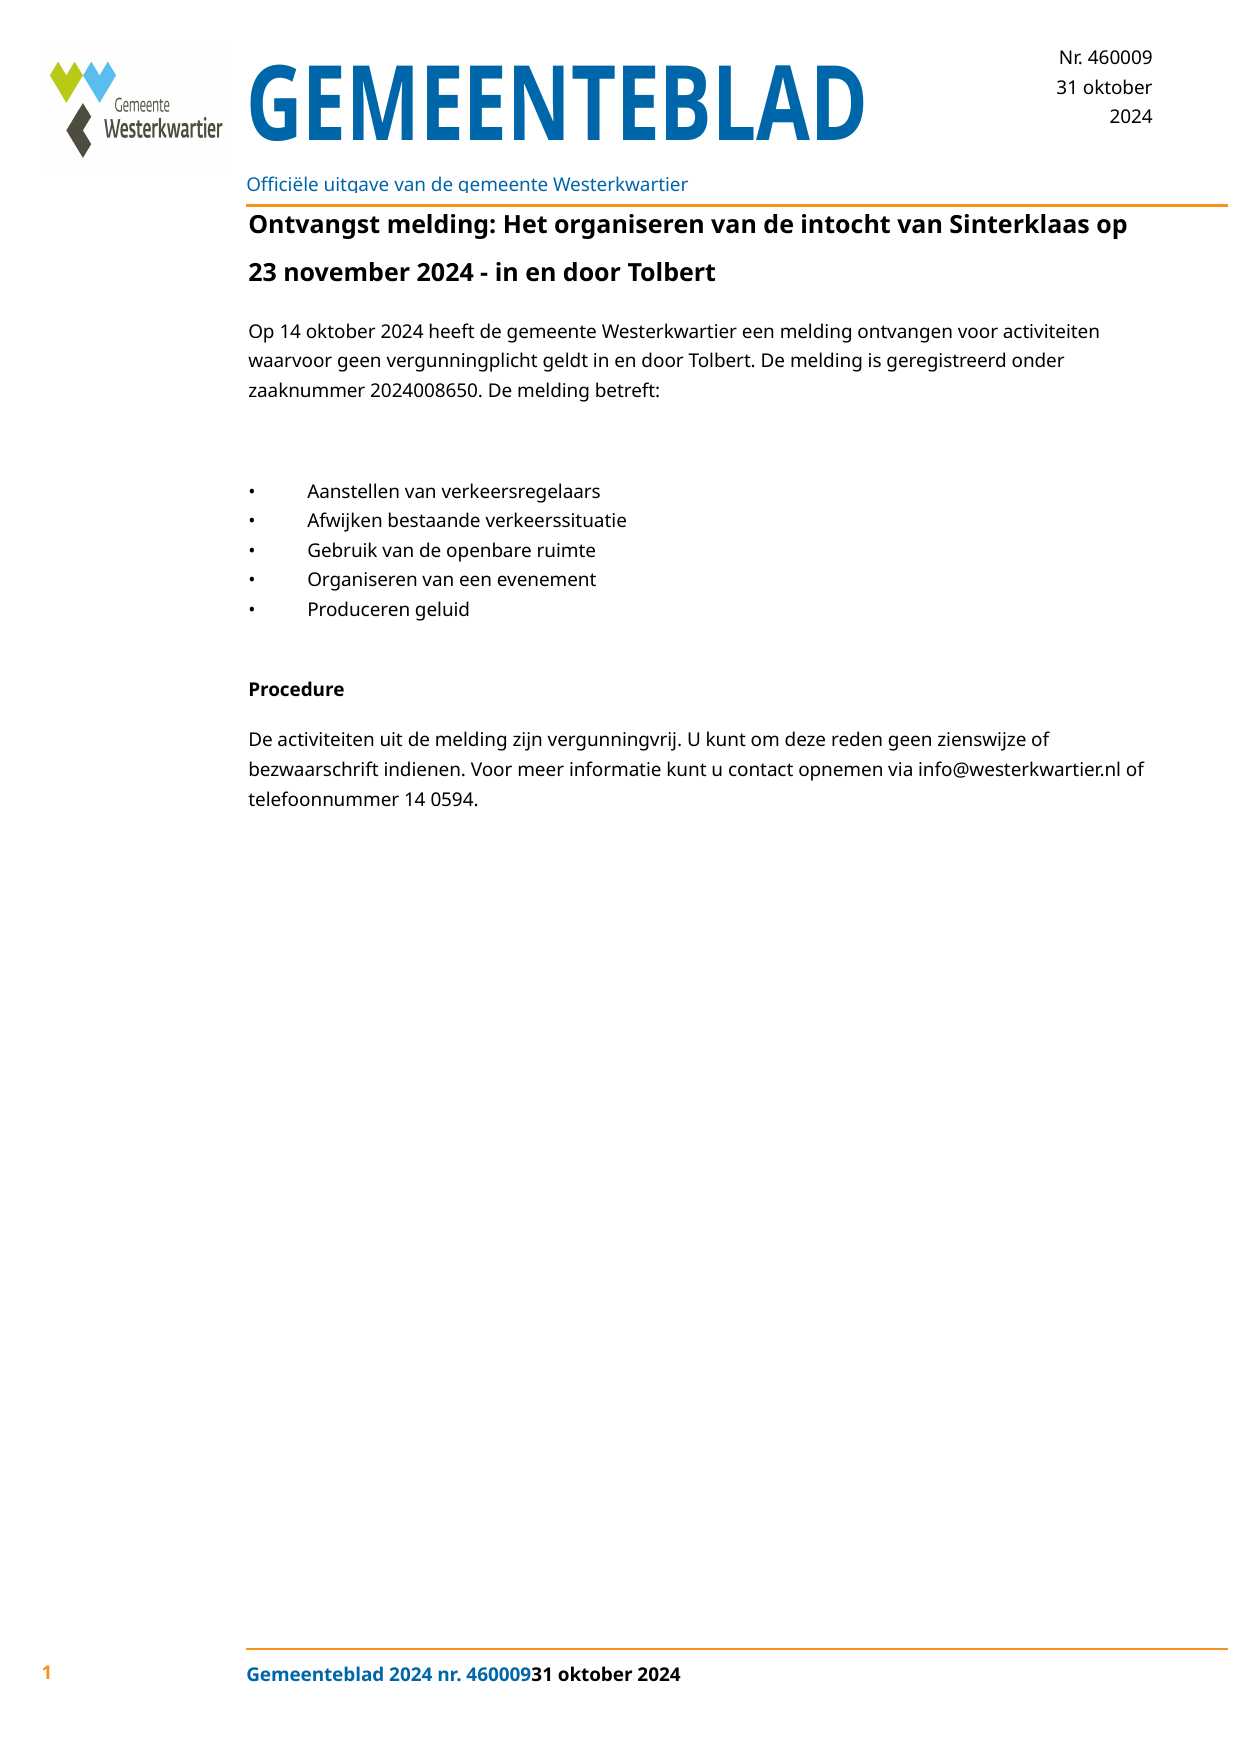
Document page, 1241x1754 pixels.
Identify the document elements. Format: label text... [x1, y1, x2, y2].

list Aanstellen van verkeersregelaars [248, 478, 1152, 504]
list Gebruik van de openbare ruimte [248, 537, 1152, 563]
text De activiteiten uit de melding zijn vergunningvrij. U kunt om deze reden geen zienswijze of bezwaarschrift indienen. Voor meer informatie kunt u contact opnemen via info@westerkwartier.nl of telefoonnummer 14 0594. [248, 727, 1152, 812]
text Op 14 oktober 2024 heeft de gemeente Westerkwartier een melding ontvangen voor activiteiten waarvoor geen vergunningplicht geldt in en door Tolbert. De melding is geregistreerd onder zaaknummer 2024008650. De melding betreft: [248, 318, 1152, 403]
picture [41, 47, 231, 172]
text Ontvangst melding: Het organiseren van de intocht van Sinterklaas op 23 november 2024 - in en door Tolbert [248, 207, 1152, 288]
text Procedure [248, 676, 1152, 702]
list Produceren geluid [248, 596, 1152, 622]
list Afwijken bestaande verkeerssituatie [248, 507, 1152, 533]
list Organiseren van een evenement [248, 567, 1152, 592]
